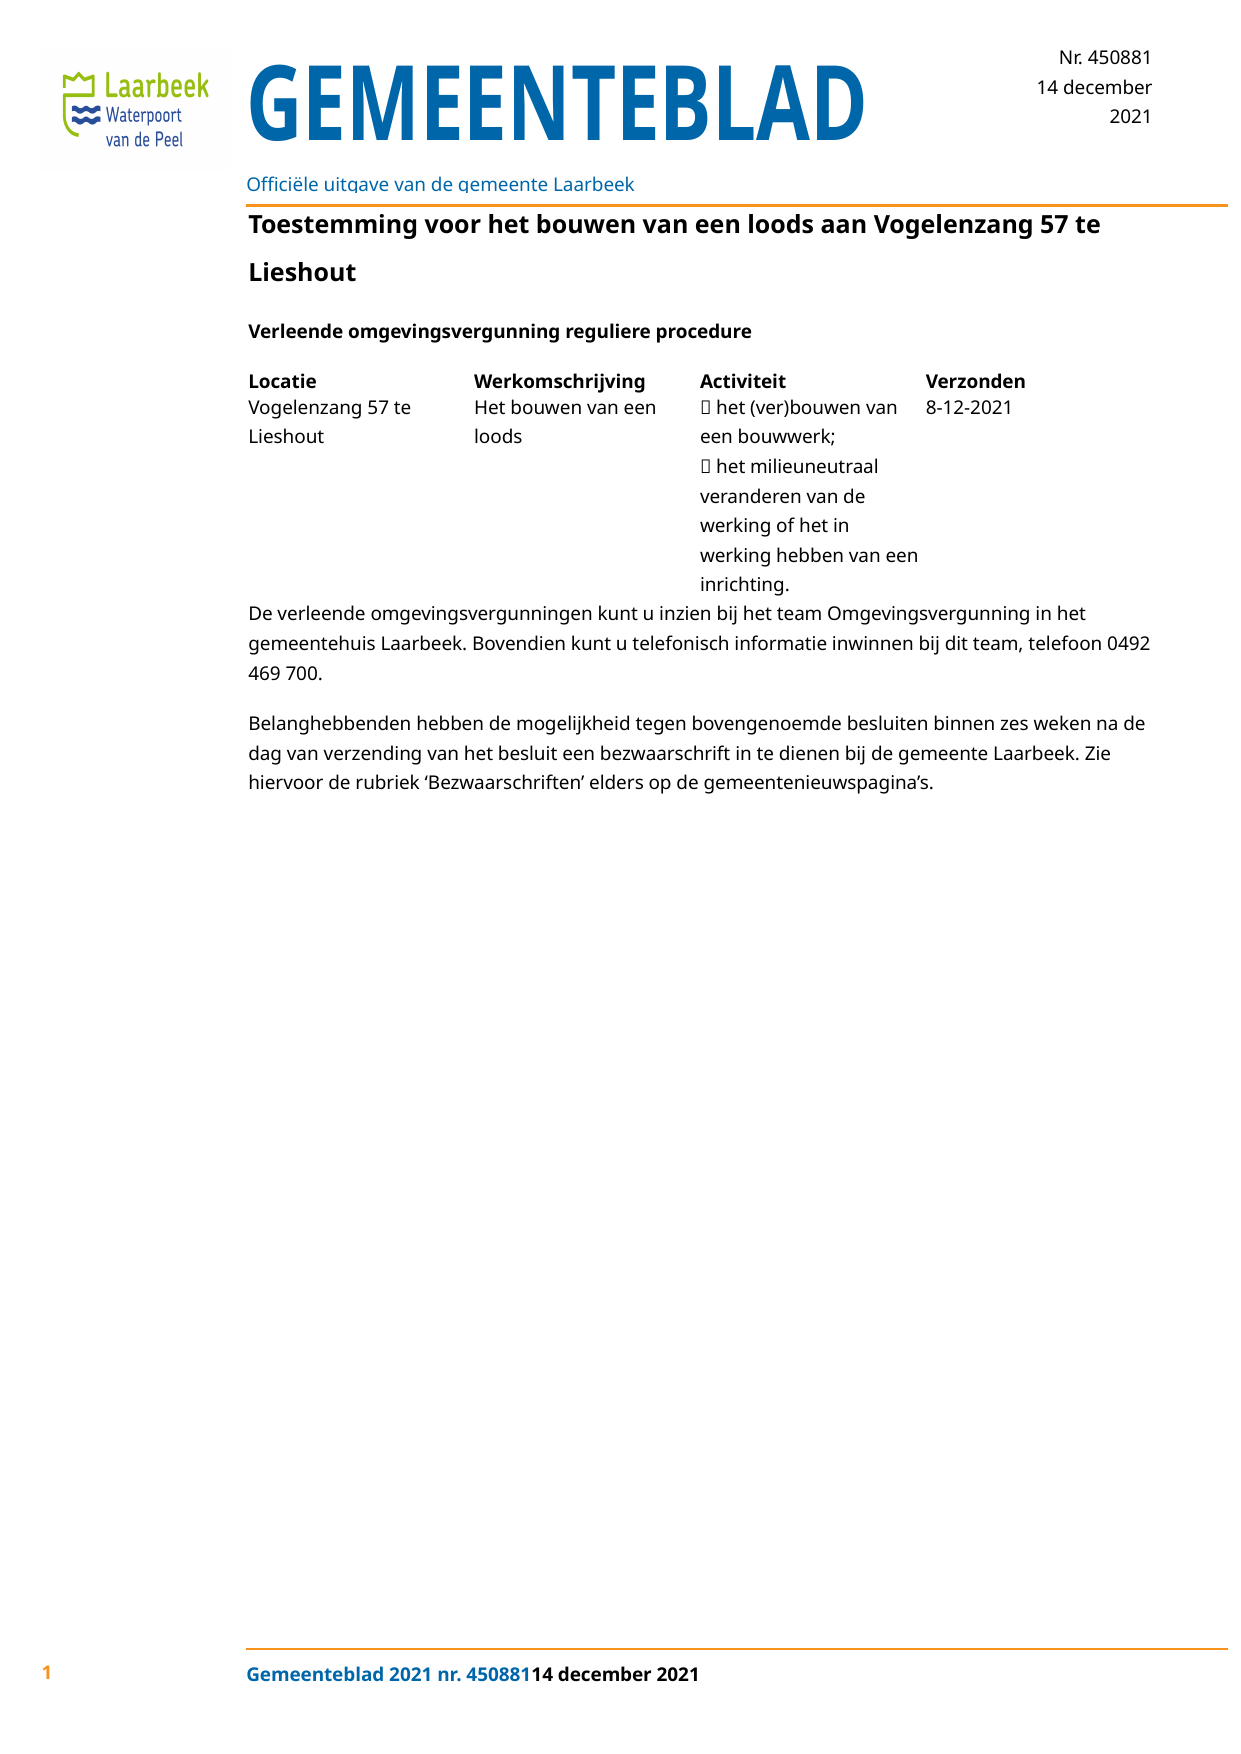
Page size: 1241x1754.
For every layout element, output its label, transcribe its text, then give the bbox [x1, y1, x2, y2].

table_cell Het bouwen van een loods [474, 394, 700, 597]
table_cell 8-12-2021 [926, 394, 1152, 597]
picture [41, 47, 231, 172]
table_cell Vogelenzang 57 te Lieshout [248, 394, 474, 597]
table_header Werkomschrijving [474, 369, 700, 394]
text Verleende omgevingsvergunning reguliere procedure [248, 318, 1152, 344]
text Toestemming voor het bouwen van een loods aan Vogelenzang 57 te Lieshout [248, 207, 1152, 288]
table_cell  het (ver)bouwen van een bouwwerk;  het milieuneutraal veranderen van de werking of het in werking hebben van een inrichting. [700, 394, 926, 597]
table_header Locatie [248, 369, 474, 394]
table_header Verzonden [926, 369, 1152, 394]
table_header Activiteit [700, 369, 926, 394]
text De verleende omgevingsvergunningen kunt u inzien bij het team Omgevingsvergunning in het gemeentehuis Laarbeek. Bovendien kunt u telefonisch informatie inwinnen bij dit team, telefoon 0492 469 700. [248, 601, 1152, 686]
text Belanghebbenden hebben de mogelijkheid tegen bovengenoemde besluiten binnen zes weken na de dag van verzending van het besluit een bezwaarschrift in te dienen bij de gemeente Laarbeek. Zie hiervoor de rubriek ‘Bezwaarschriften’ elders op de gemeentenieuwspagina’s. [248, 710, 1152, 795]
